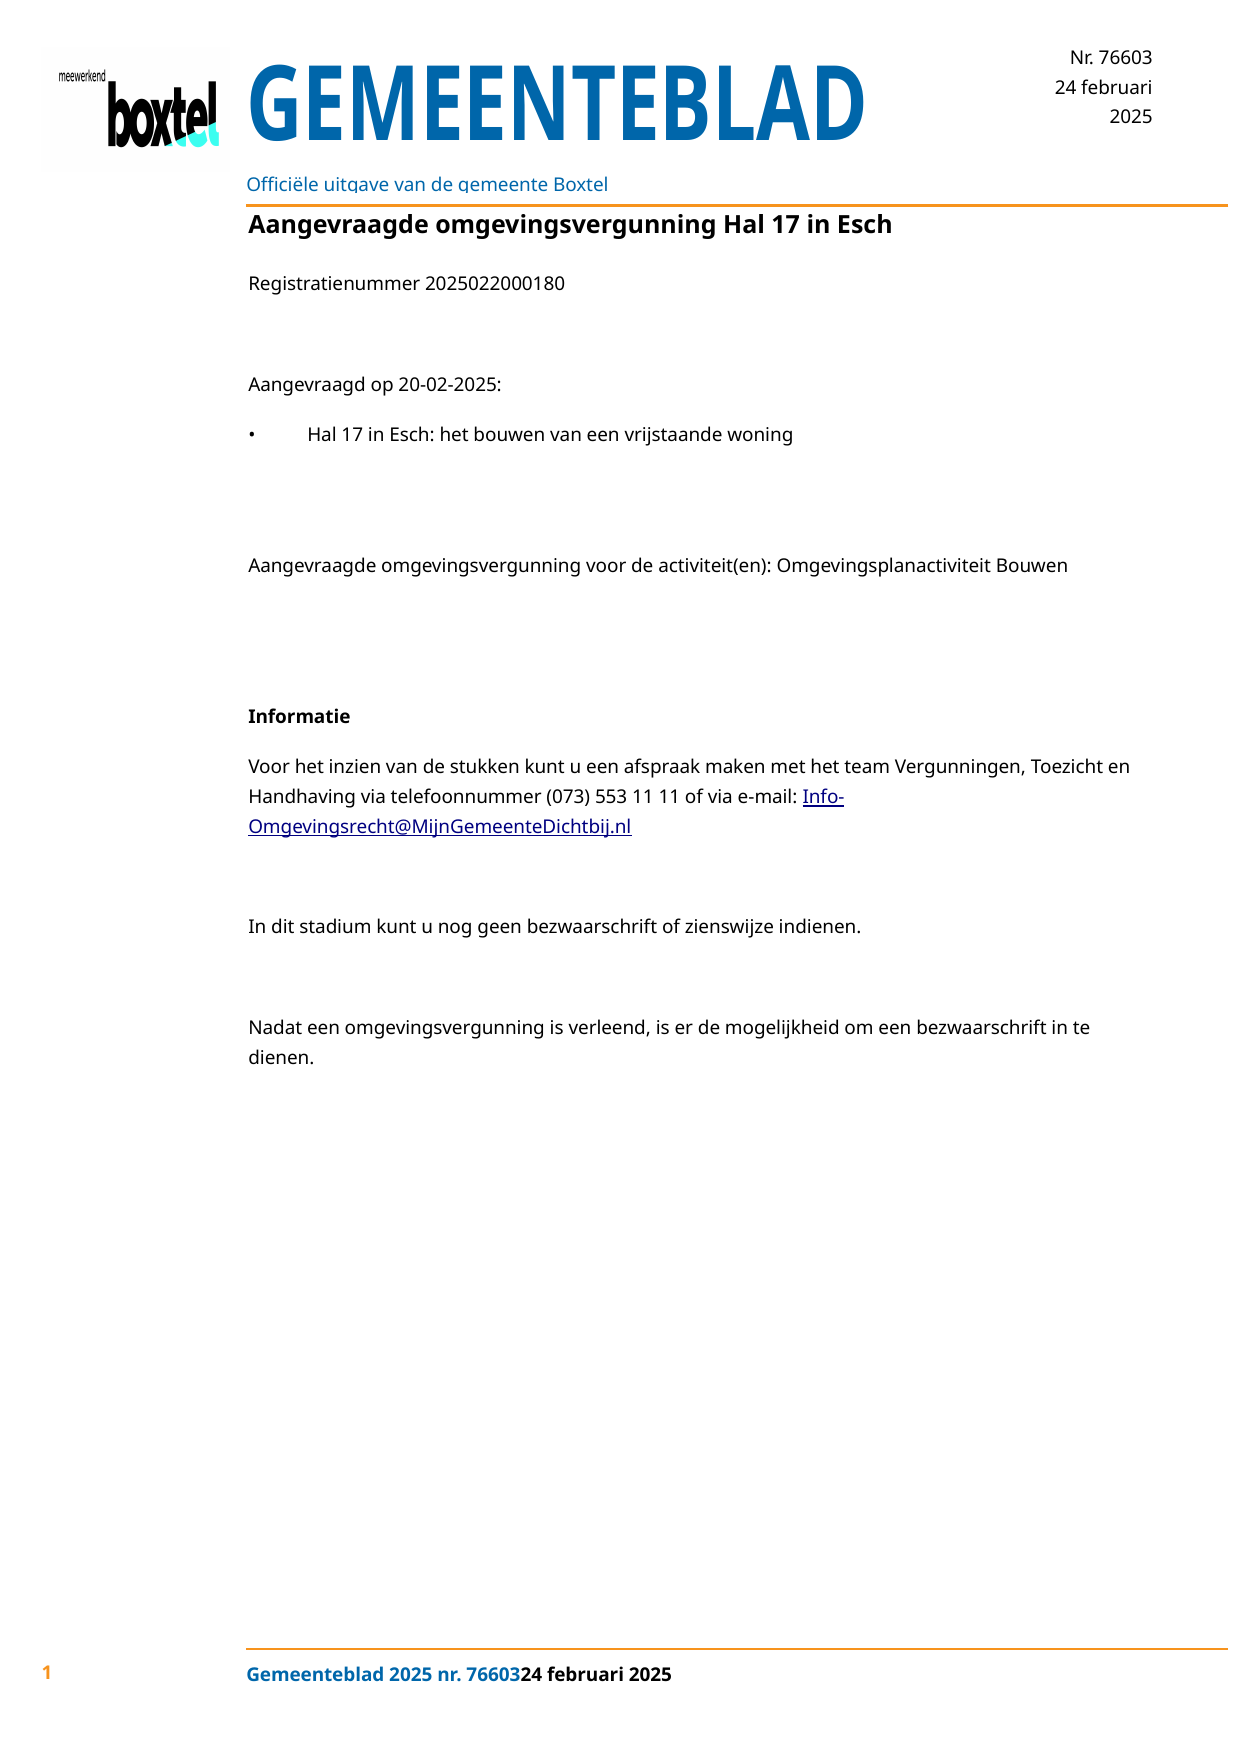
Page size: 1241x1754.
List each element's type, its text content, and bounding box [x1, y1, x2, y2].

picture [41, 47, 231, 172]
text In dit stadium kunt u nog geen bezwaarschrift of zienswijze indienen. [248, 914, 1152, 939]
text Aangevraagde omgevingsvergunning voor de activiteit(en): Omgevingsplanactiviteit Bouwen [248, 552, 1152, 578]
text Informatie [248, 703, 1152, 729]
text Voor het inzien van de stukken kunt u een afspraak maken met het team Vergunningen, Toezicht en Handhaving via telefoonnummer (073) 553 11 11 of via e-mail: Info-Omgevingsrecht@MijnGemeenteDichtbij.nl [248, 754, 1152, 838]
list Hal 17 in Esch: het bouwen van een vrijstaande woning [248, 422, 1152, 447]
text Aangevraagd op 20-02-2025: [248, 371, 1152, 397]
text Aangevraagde omgevingsvergunning Hal 17 in Esch [248, 207, 1152, 241]
text Nadat een omgevingsvergunning is verleend, is er de mogelijkheid om een bezwaarschrift in te dienen. [248, 1014, 1152, 1070]
text Registratienummer 2025022000180 [248, 270, 1152, 296]
